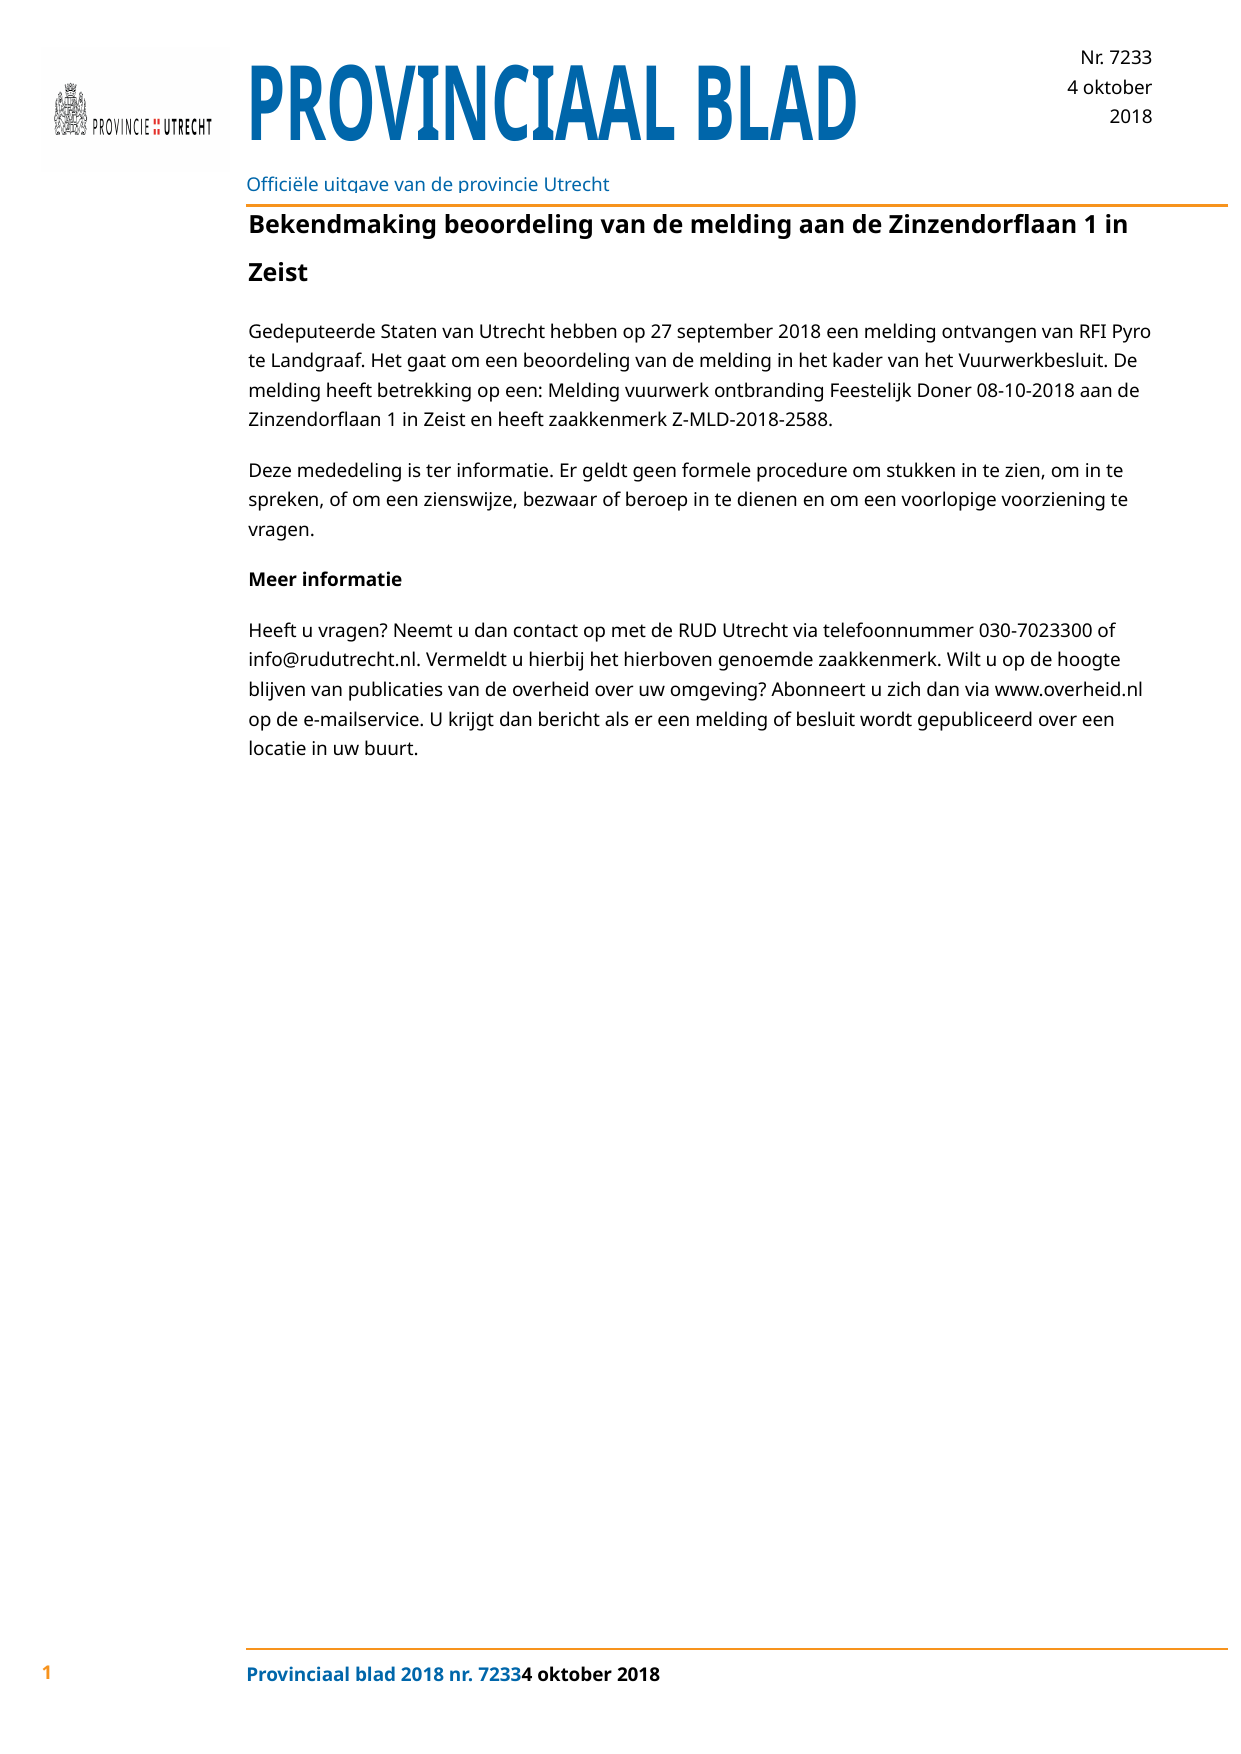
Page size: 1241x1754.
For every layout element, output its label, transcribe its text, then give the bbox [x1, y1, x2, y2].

text Meer informatie [248, 567, 1152, 592]
picture [41, 47, 231, 172]
text Bekendmaking beoordeling van de melding aan de Zinzendorflaan 1 in Zeist [248, 207, 1152, 288]
text Gedeputeerde Staten van Utrecht hebben op 27 september 2018 een melding ontvangen van RFI Pyro te Landgraaf. Het gaat om een beoordeling van de melding in het kader van het Vuurwerkbesluit. De melding heeft betrekking op een: Melding vuurwerk ontbranding Feestelijk Doner 08-10-2018 aan de Zinzendorflaan 1 in Zeist en heeft zaakkenmerk Z-MLD-2018-2588. [248, 318, 1152, 432]
text Heeft u vragen? Neemt u dan contact op met de RUD Utrecht via telefoonnummer 030-7023300 of info@rudutrecht.nl. Vermeldt u hierbij het hierboven genoemde zaakkenmerk. Wilt u op de hoogte blijven van publicaties van de overheid over uw omgeving? Abonneert u zich dan via www.overheid.nl op de e-mailservice. U krijgt dan bericht als er een melding of besluit wordt gepubliceerd over een locatie in uw buurt. [248, 617, 1152, 761]
text Deze mededeling is ter informatie. Er geldt geen formele procedure om stukken in te zien, om in te spreken, of om een zienswijze, bezwaar of beroep in te dienen en om een voorlopige voorziening te vragen. [248, 457, 1152, 542]
